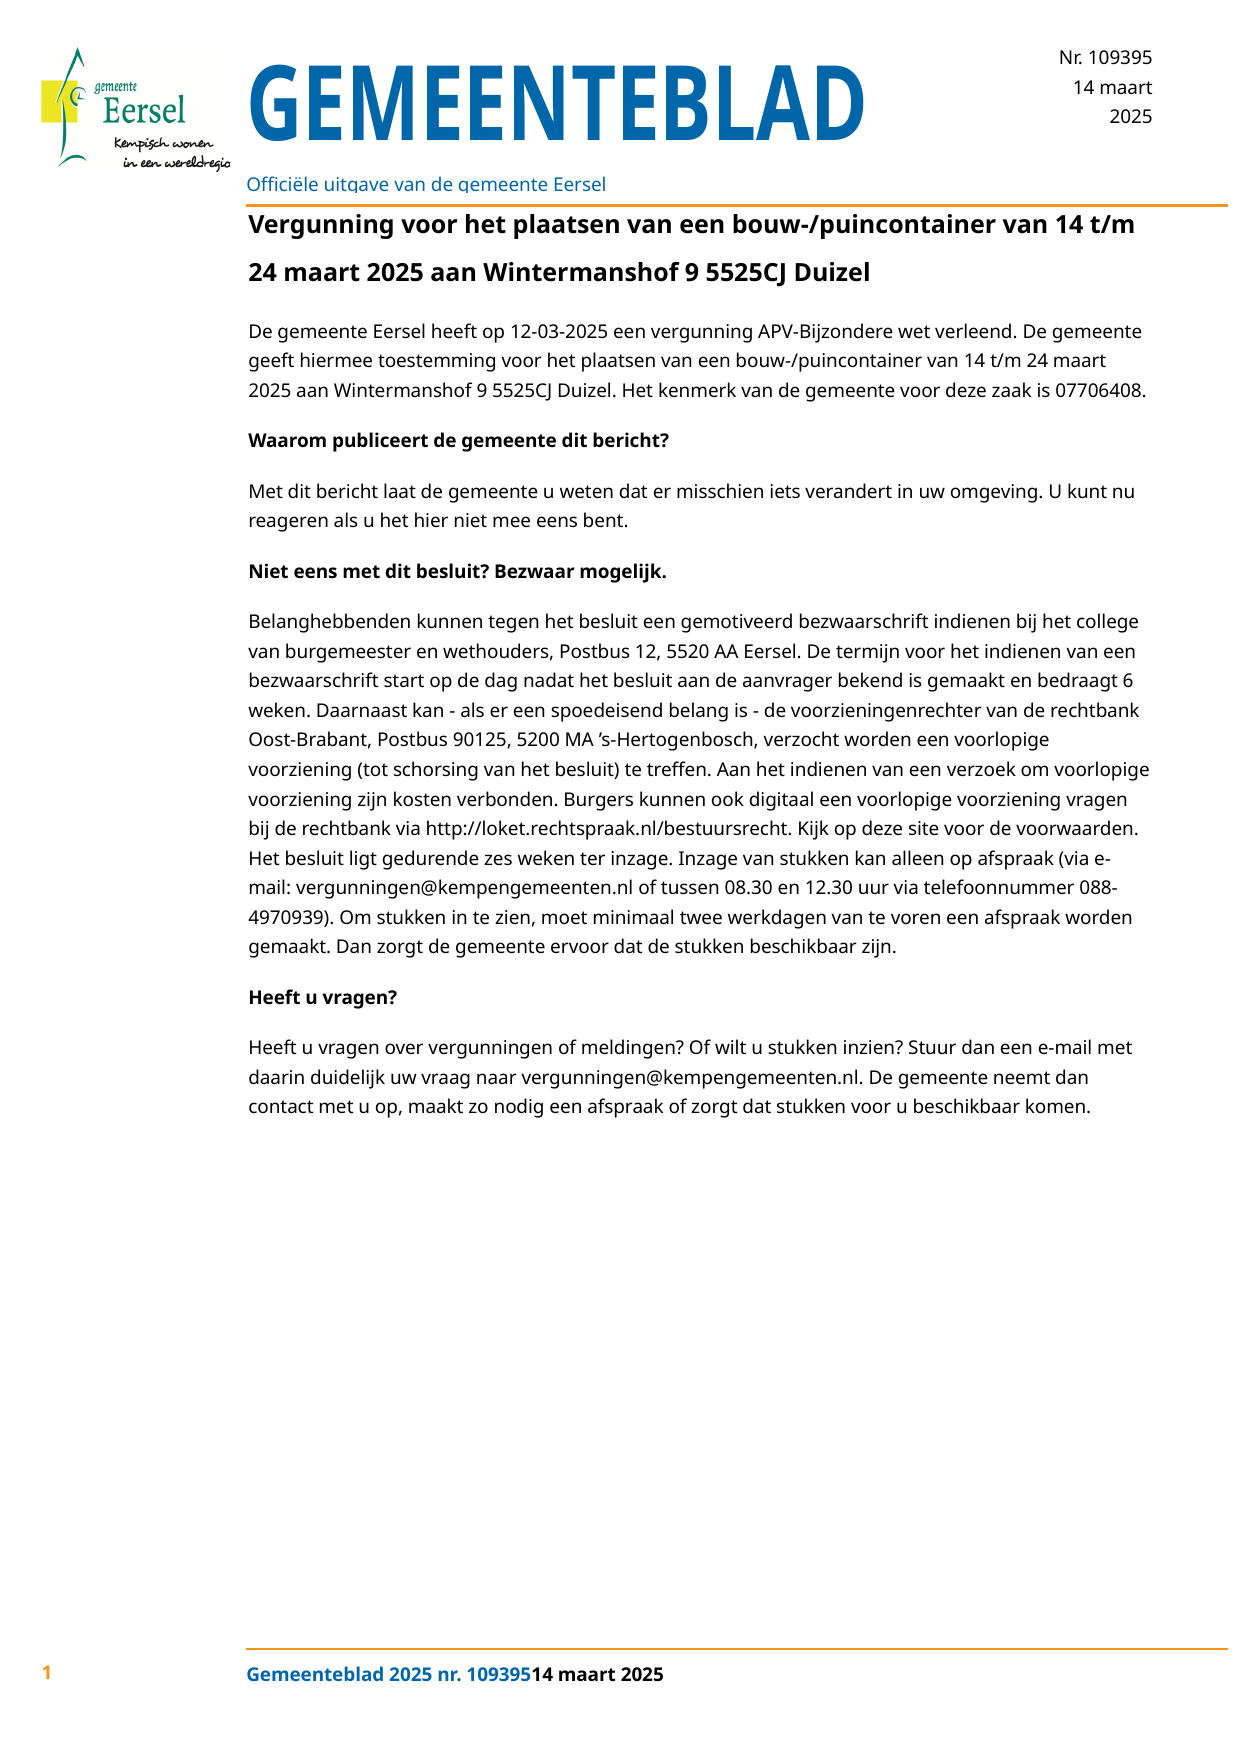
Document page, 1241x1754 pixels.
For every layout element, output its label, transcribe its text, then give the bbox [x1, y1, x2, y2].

text Heeft u vragen over vergunningen of meldingen? Of wilt u stukken inzien? Stuur dan een e-mail met daarin duidelijk uw vraag naar vergunningen@kempengemeenten.nl. De gemeente neemt dan contact met u op, maakt zo nodig een afspraak of zorgt dat stukken voor u beschikbaar komen. [248, 1034, 1152, 1119]
text Met dit bericht laat de gemeente u weten dat er misschien iets verandert in uw omgeving. U kunt nu reageren als u het hier niet mee eens bent. [248, 478, 1152, 533]
text Heeft u vragen? [248, 984, 1152, 1010]
text Belanghebbenden kunnen tegen het besluit een gemotiveerd bezwaarschrift indienen bij het college van burgemeester en wethouders, Postbus 12, 5520 AA Eersel. De termijn voor het indienen van een bezwaarschrift start op de dag nadat het besluit aan de aanvrager bekend is gemaakt en bedraagt 6 weken. Daarnaast kan - als er een spoedeisend belang is - de voorzieningenrechter van de rechtbank Oost-Brabant, Postbus 90125, 5200 MA ’s-Hertogenbosch, verzocht worden een voorlopige voorziening (tot schorsing van het besluit) te treffen. Aan het indienen van een verzoek om voorlopige voorziening zijn kosten verbonden. Burgers kunnen ook digitaal een voorlopige voorziening vragen bij de rechtbank via http://loket.rechtspraak.nl/bestuursrecht. Kijk op deze site voor de voorwaarden. Het besluit ligt gedurende zes weken ter inzage. Inzage van stukken kan alleen op afspraak (via e-mail: vergunningen@kempengemeenten.nl of tussen 08.30 en 12.30 uur via telefoonnummer 088-4970939). Om stukken in te zien, moet minimaal twee werkdagen van te voren een afspraak worden gemaakt. Dan zorgt de gemeente ervoor dat de stukken beschikbaar zijn. [248, 608, 1152, 959]
text De gemeente Eersel heeft op 12-03-2025 een vergunning APV-Bijzondere wet verleend. De gemeente geeft hiermee toestemming voor het plaatsen van een bouw-/puincontainer van 14 t/m 24 maart 2025 aan Wintermanshof 9 5525CJ Duizel. Het kenmerk van de gemeente voor deze zaak is 07706408. [248, 318, 1152, 403]
text Waarom publiceert de gemeente dit bericht? [248, 427, 1152, 453]
text Niet eens met dit besluit? Bezwaar mogelijk. [248, 558, 1152, 584]
text Vergunning voor het plaatsen van een bouw-/puincontainer van 14 t/m 24 maart 2025 aan Wintermanshof 9 5525CJ Duizel [248, 207, 1152, 288]
picture [41, 47, 231, 172]
